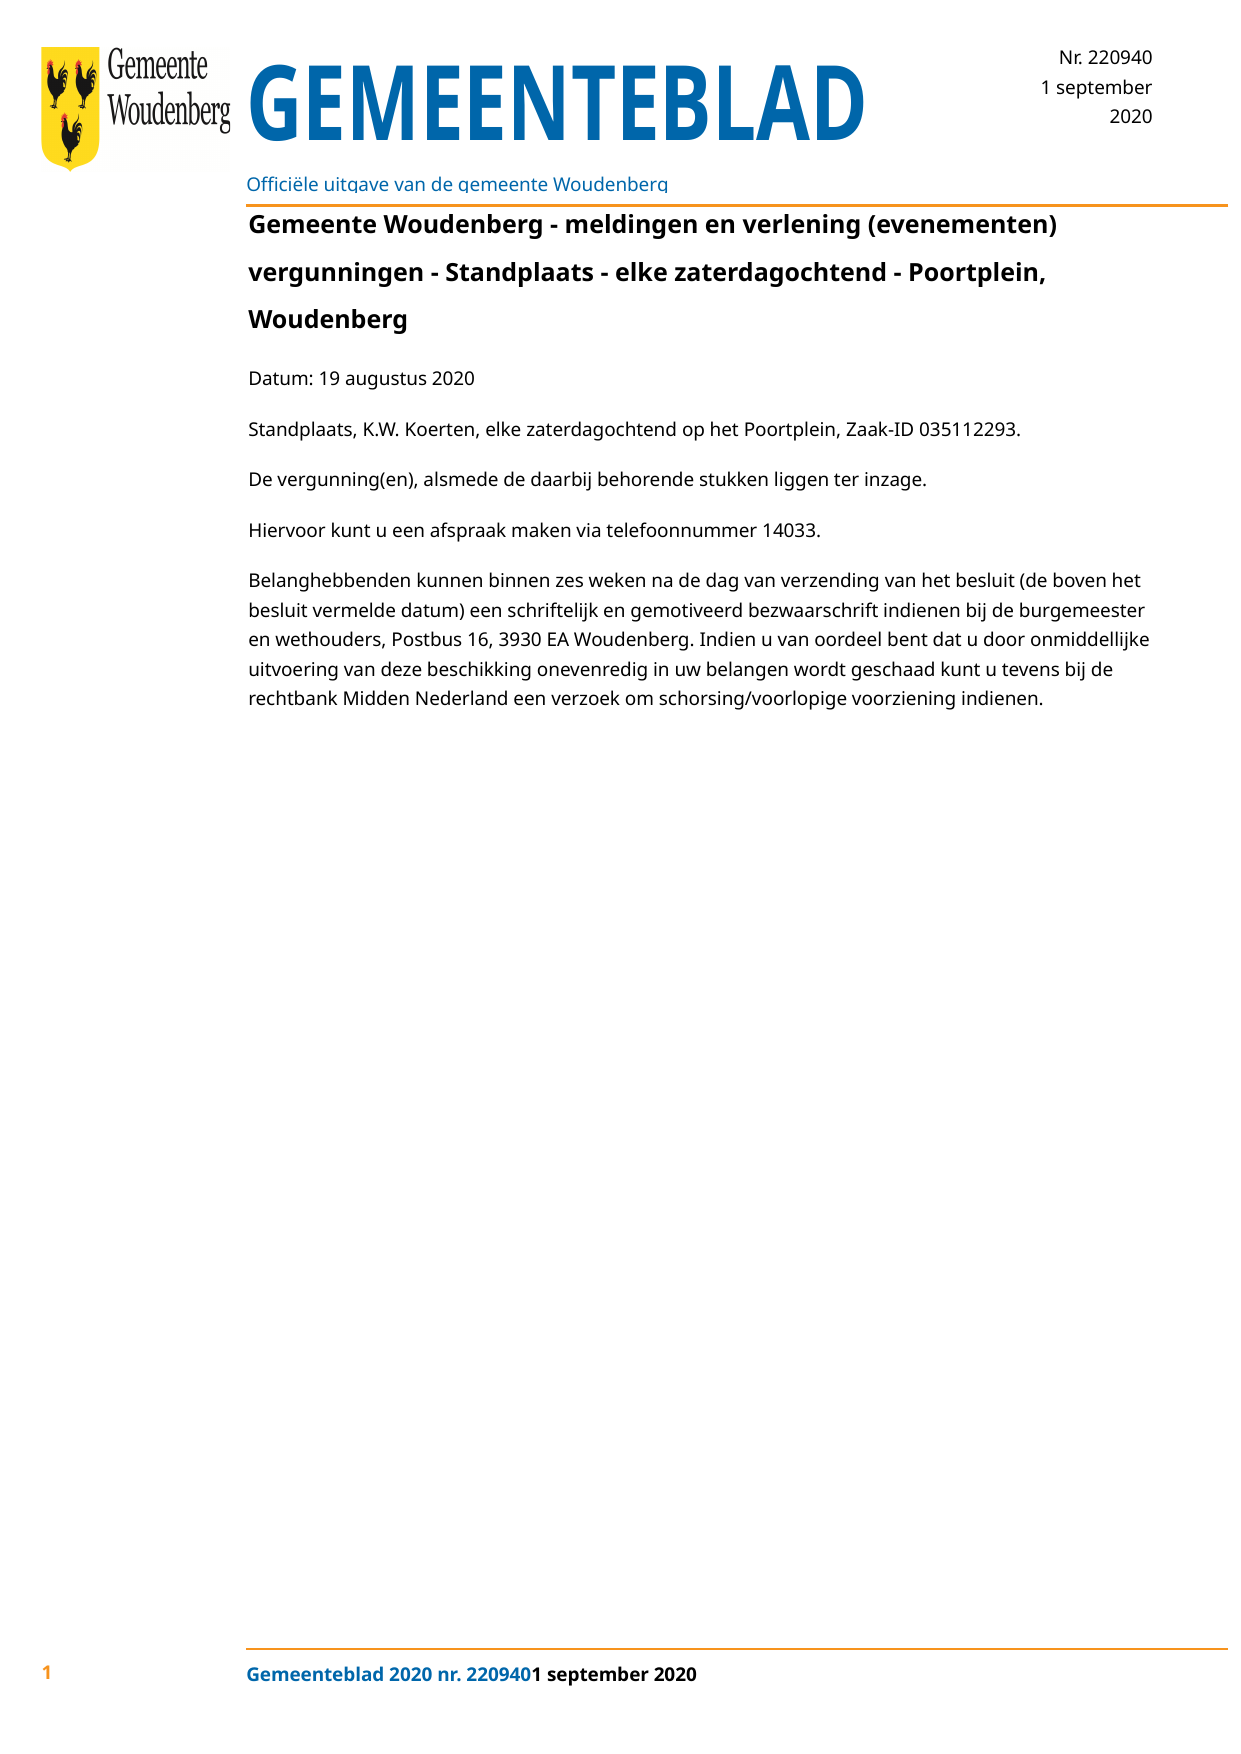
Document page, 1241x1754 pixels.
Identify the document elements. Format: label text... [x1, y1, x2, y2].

text Belanghebbenden kunnen binnen zes weken na de dag van verzending van het besluit (de boven het besluit vermelde datum) een schriftelijk en gemotiveerd bezwaarschrift indienen bij de burgemeester en wethouders, Postbus 16, 3930 EA Woudenberg. Indien u van oordeel bent dat u door onmiddellijke uitvoering van deze beschikking onevenredig in uw belangen wordt geschaad kunt u tevens bij de rechtbank Midden Nederland een verzoek om schorsing/voorlopige voorziening indienen. [248, 567, 1152, 711]
picture [41, 47, 231, 172]
text De vergunning(en), alsmede de daarbij behorende stukken liggen ter inzage. [248, 466, 1152, 492]
text Datum: 19 augustus 2020 [248, 366, 1152, 391]
text Standplaats, K.W. Koerten, elke zaterdagochtend op het Poortplein, Zaak-ID 035112293. [248, 416, 1152, 442]
text Hiervoor kunt u een afspraak maken via telefoonnummer 14033. [248, 517, 1152, 542]
text Gemeente Woudenberg - meldingen en verlening (evenementen) vergunningen - Standplaats - elke zaterdagochtend - Poortplein, Woudenberg [248, 207, 1152, 336]
